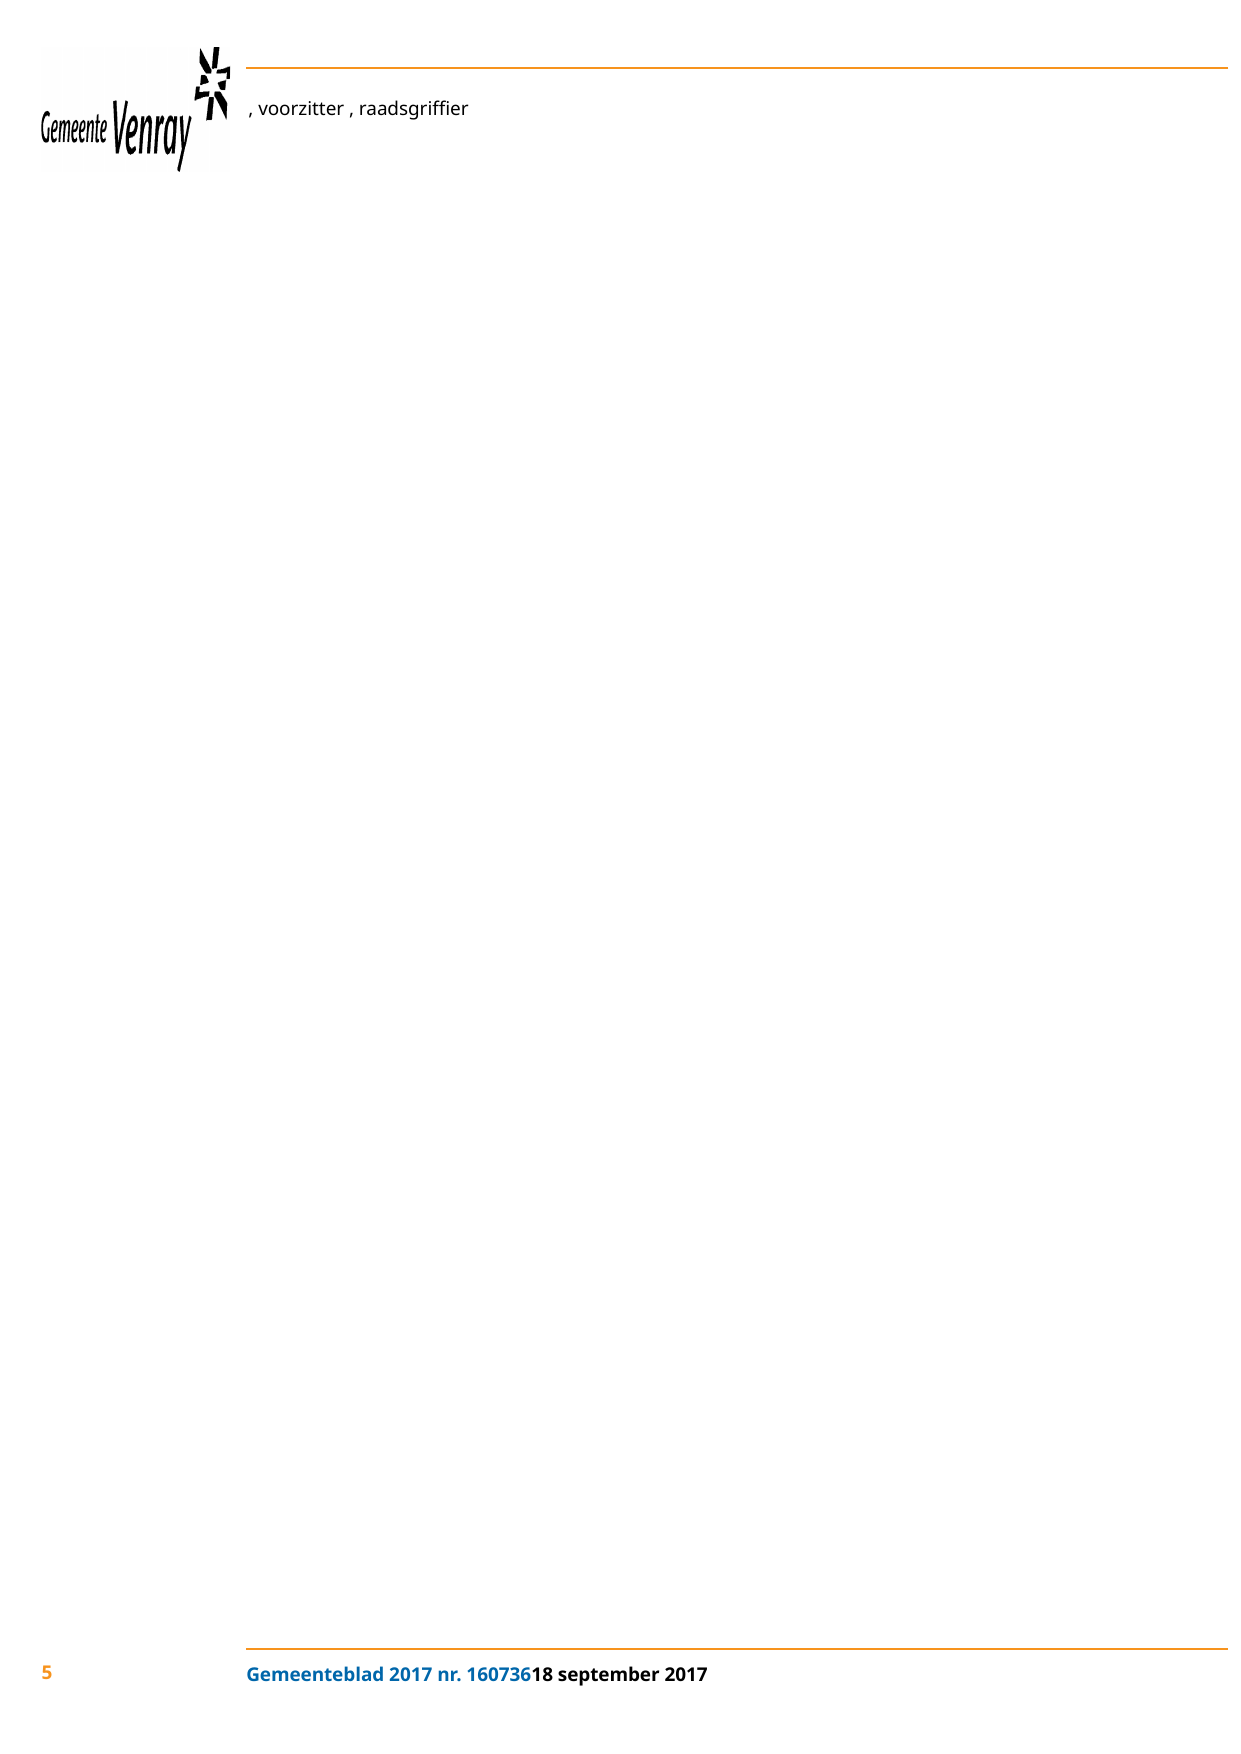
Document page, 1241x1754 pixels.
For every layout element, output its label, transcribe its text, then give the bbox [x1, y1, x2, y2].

text , voorzitter , raadsgriffier [248, 95, 1152, 121]
picture [41, 47, 231, 172]
